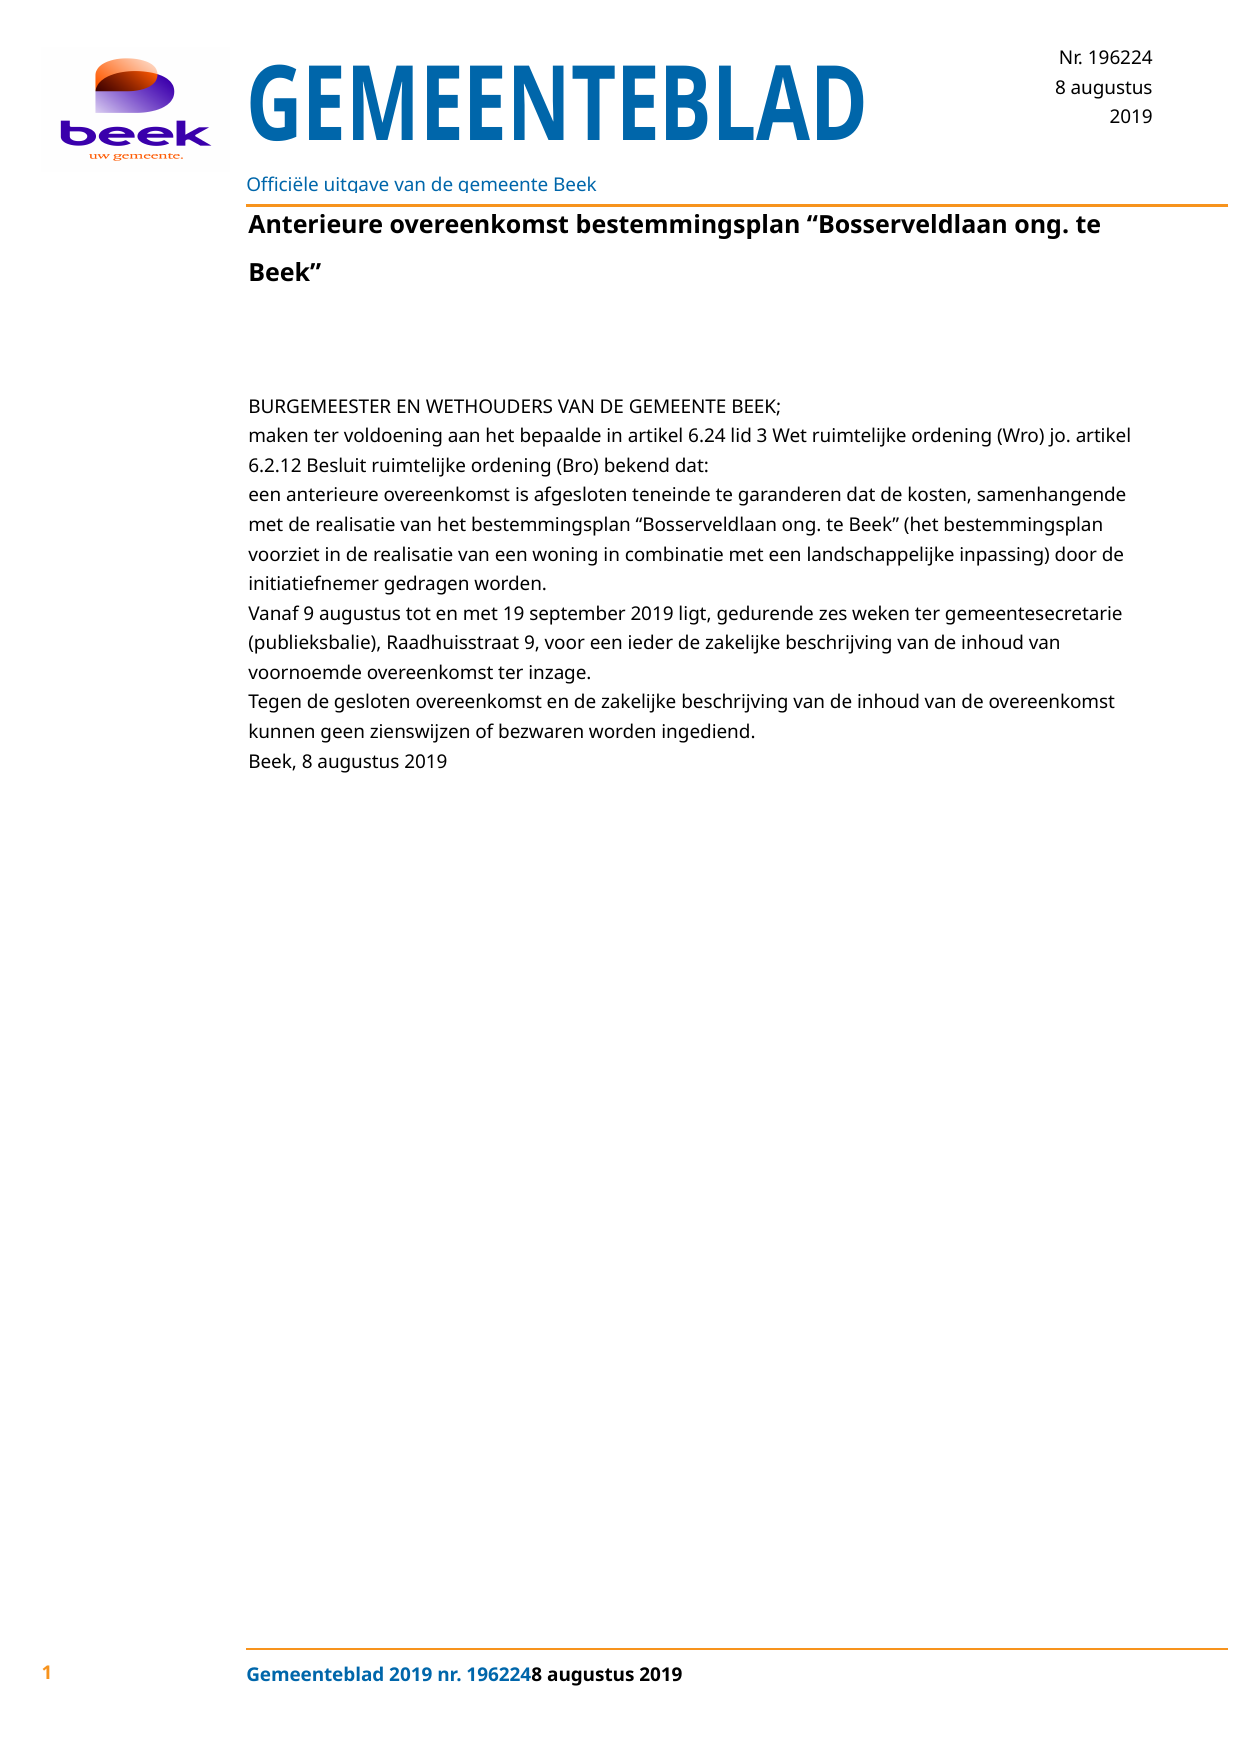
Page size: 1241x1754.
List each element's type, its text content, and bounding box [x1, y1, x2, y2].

picture [41, 47, 231, 172]
text een anterieure overeenkomst is afgesloten teneinde te garanderen dat de kosten, samenhangende met de realisatie van het bestemmingsplan “Bosserveldlaan ong. te Beek” (het bestemmingsplan voorziet in de realisatie van een woning in combinatie met een landschappelijke inpassing) door de initiatiefnemer gedragen worden. [248, 482, 1152, 596]
text Anterieure overeenkomst bestemmingsplan “Bosserveldlaan ong. te Beek” [248, 207, 1152, 288]
text maken ter voldoening aan het bepaalde in artikel 6.24 lid 3 Wet ruimtelijke ordening (Wro) jo. artikel 6.2.12 Besluit ruimtelijke ordening (Bro) bekend dat: [248, 422, 1152, 478]
text Vanaf 9 augustus tot en met 19 september 2019 ligt, gedurende zes weken ter gemeentesecretarie (publieksbalie), Raadhuisstraat 9, voor een ieder de zakelijke beschrijving van de inhoud van voornoemde overeenkomst ter inzage. [248, 600, 1152, 685]
text Tegen de gesloten overeenkomst en de zakelijke beschrijving van de inhoud van de overeenkomst kunnen geen zienswijzen of bezwaren worden ingediend. [248, 689, 1152, 744]
text BURGEMEESTER EN WETHOUDERS VAN DE GEMEENTE BEEK; [248, 393, 1152, 419]
text Beek, 8 augustus 2019 [248, 748, 1152, 774]
